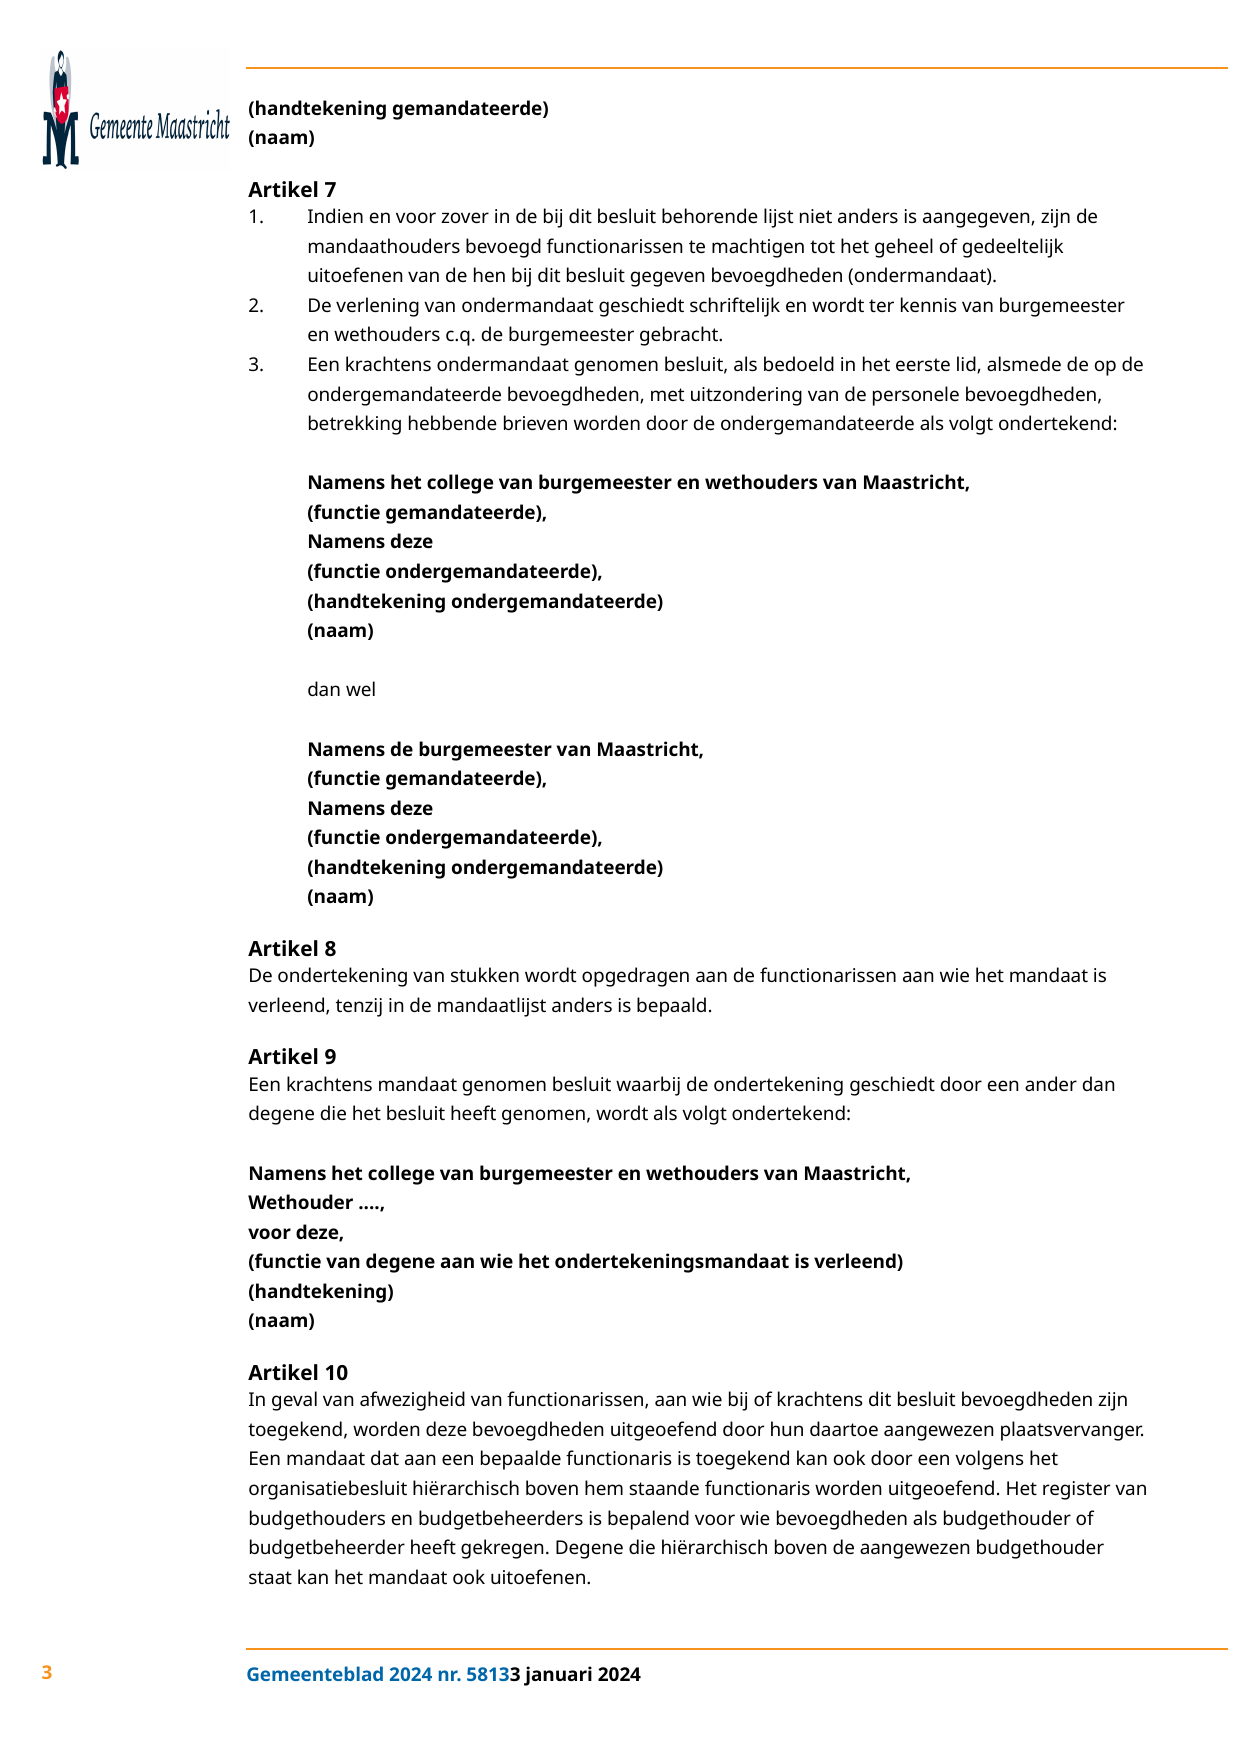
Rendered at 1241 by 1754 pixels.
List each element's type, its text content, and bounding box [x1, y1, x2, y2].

list (functie ondergemandateerde), [248, 558, 1152, 584]
list (naam) [248, 617, 1152, 643]
picture [41, 47, 231, 172]
text De ondertekening van stukken wordt opgedragen aan de functionarissen aan wie het mandaat is verleend, tenzij in de mandaatlijst anders is bepaald. [248, 962, 1152, 1018]
list Een krachtens ondermandaat genomen besluit, als bedoeld in het eerste lid, alsmede de op de ondergemandateerde bevoegdheden, met uitzondering van de personele bevoegdheden, betrekking hebbende brieven worden door de ondergemandateerde als volgt ondertekend: [248, 351, 1152, 436]
text Artikel 10 [248, 1358, 1152, 1386]
list Namens de burgemeester van Maastricht, [248, 736, 1152, 761]
list Namens het college van burgemeester en wethouders van Maastricht, [248, 469, 1152, 495]
text (handtekening gemandateerde) [248, 95, 1152, 121]
list Indien en voor zover in de bij dit besluit behorende lijst niet anders is aangegeven, zijn de mandaathouders bevoegd functionarissen te machtigen tot het geheel of gedeeltelijk uitoefenen van de hen bij dit besluit gegeven bevoegdheden (ondermandaat). [248, 203, 1152, 288]
list (functie gemandateerde), [248, 765, 1152, 791]
list De verlening van ondermandaat geschiedt schriftelijk en wordt ter kennis van burgemeester en wethouders c.q. de burgemeester gebracht. [248, 292, 1152, 347]
list (naam) [248, 884, 1152, 909]
list (handtekening ondergemandateerde) [248, 588, 1152, 613]
text voor deze, [248, 1219, 1152, 1244]
text Wethouder ...., [248, 1189, 1152, 1215]
list dan wel [248, 677, 1152, 702]
list (functie gemandateerde), [248, 499, 1152, 525]
text Artikel 8 [248, 934, 1152, 962]
list (handtekening ondergemandateerde) [248, 854, 1152, 880]
text (handtekening) [248, 1278, 1152, 1304]
text In geval van afwezigheid van functionarissen, aan wie bij of krachtens dit besluit bevoegdheden zijn toegekend, worden deze bevoegdheden uitgeoefend door hun daartoe aangewezen plaatsvervanger. Een mandaat dat aan een bepaalde functionaris is toegekend kan ook door een volgens het organisatiebesluit hiërarchisch boven hem staande functionaris worden uitgeoefend. Het register van budgethouders en budgetbeheerders is bepalend voor wie bevoegdheden als budgethouder of budgetbeheerder heeft gekregen. Degene die hiërarchisch boven de aangewezen budgethouder staat kan het mandaat ook uitoefenen. [248, 1386, 1152, 1590]
list Namens deze [248, 795, 1152, 821]
list Namens deze [248, 529, 1152, 554]
text Een krachtens mandaat genomen besluit waarbij de ondertekening geschiedt door een ander dan degene die het besluit heeft genomen, wordt als volgt ondertekend: [248, 1071, 1152, 1126]
text Namens het college van burgemeester en wethouders van Maastricht, [248, 1160, 1152, 1185]
text (naam) [248, 1308, 1152, 1333]
text Artikel 7 [248, 175, 1152, 203]
text (functie van degene aan wie het ondertekeningsmandaat is verleend) [248, 1248, 1152, 1274]
text Artikel 9 [248, 1042, 1152, 1071]
text (naam) [248, 124, 1152, 150]
list (functie ondergemandateerde), [248, 824, 1152, 850]
